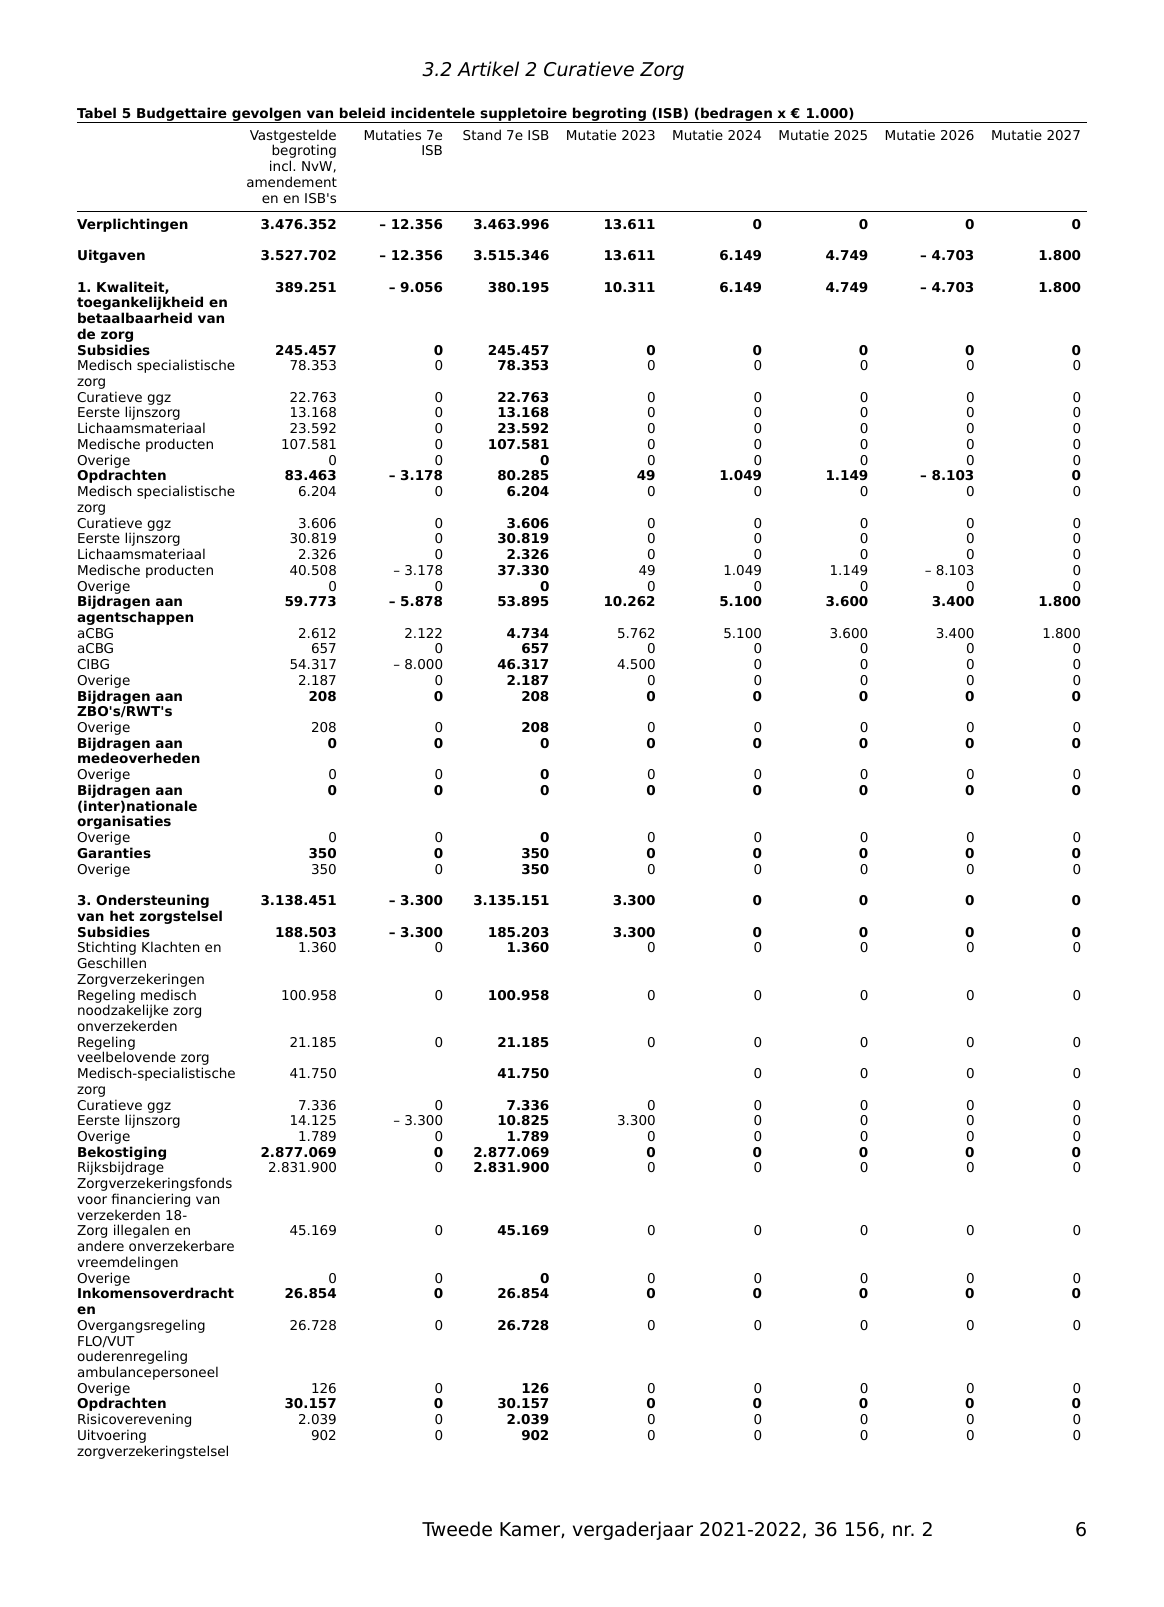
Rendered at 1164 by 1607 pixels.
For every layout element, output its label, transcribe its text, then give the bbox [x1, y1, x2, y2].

table_cell 0 [555, 720, 661, 736]
table_cell 0 [661, 515, 768, 531]
table_cell 2.039 [449, 1412, 555, 1428]
table_cell 0 [661, 212, 768, 232]
table_cell 0 [874, 421, 980, 437]
table_cell Verplichtingen [77, 212, 236, 232]
table_cell 2.877.069 [449, 1145, 555, 1160]
table_cell 0 [343, 689, 449, 720]
table_cell 0 [980, 783, 1087, 830]
table_cell Garanties [77, 846, 236, 861]
table_cell 21.185 [236, 1035, 342, 1066]
table_cell 0 [768, 720, 874, 736]
table_cell Bijdragen aan (inter)nationale organisaties [77, 783, 236, 830]
table_cell 0 [874, 547, 980, 563]
table_cell 0 [555, 1428, 661, 1459]
table_cell 0 [343, 1223, 449, 1270]
table_cell 0 [874, 1160, 980, 1223]
table_cell Bijdragen aan medeoverheden [77, 736, 236, 767]
table_cell 0 [661, 1145, 768, 1160]
table_cell 0 [449, 767, 555, 783]
table_cell aCBG [77, 626, 236, 641]
table_cell 0 [874, 673, 980, 688]
table_cell Rijksbijdrage Zorgverzekeringsfonds voor financiering van verzekerden 18- [77, 1160, 236, 1223]
table_cell 0 [661, 547, 768, 563]
table_cell [874, 264, 980, 279]
table_cell 0 [343, 1129, 449, 1144]
table_cell 0 [980, 453, 1087, 468]
table_cell 0 [874, 405, 980, 421]
table_cell 0 [555, 1035, 661, 1066]
table_cell 0 [768, 1381, 874, 1396]
table_cell 0 [980, 861, 1087, 877]
table_cell 100.958 [236, 987, 342, 1034]
table_cell 0 [661, 1098, 768, 1113]
table_cell 1.149 [768, 563, 874, 578]
table_cell 0 [555, 641, 661, 657]
table_cell 0 [555, 1286, 661, 1318]
table_cell 0 [661, 1270, 768, 1286]
table_cell – 9.056 [343, 280, 449, 342]
table_cell Mutatie 2027 [980, 123, 1087, 211]
table_cell 0 [768, 1113, 874, 1129]
table_cell [236, 264, 342, 279]
table_cell 0 [980, 390, 1087, 405]
table_cell Overige [77, 830, 236, 846]
table_cell 0 [980, 641, 1087, 657]
table_cell 0 [980, 1223, 1087, 1270]
table_cell – 4.703 [874, 248, 980, 264]
table_cell 0 [874, 767, 980, 783]
table_cell 380.195 [449, 280, 555, 342]
table_cell 49 [555, 563, 661, 578]
table_cell 41.750 [449, 1066, 555, 1097]
table_cell 22.763 [236, 390, 342, 405]
table_cell 0 [768, 783, 874, 830]
table_cell 0 [874, 212, 980, 232]
table_cell Subsidies [77, 343, 236, 358]
table_cell [980, 877, 1087, 893]
table_cell 0 [555, 861, 661, 877]
table_header Tabel 5 Budgettaire gevolgen van beleid incidentele suppletoire begroting (ISB) (bedragen x € 1.000) [77, 106, 1087, 122]
table_cell 23.592 [449, 421, 555, 437]
table_cell 0 [555, 390, 661, 405]
table_cell Overige [77, 578, 236, 594]
table_cell 5.100 [661, 594, 768, 626]
table_cell 2.612 [236, 626, 342, 641]
table_cell 0 [980, 1412, 1087, 1428]
table_cell [77, 877, 236, 893]
table_cell 30.157 [449, 1396, 555, 1412]
table_cell 4.749 [768, 248, 874, 264]
table_cell 0 [768, 390, 874, 405]
table_cell 0 [980, 1318, 1087, 1381]
table_cell 0 [768, 767, 874, 783]
table_cell 53.895 [449, 594, 555, 626]
table_cell 22.763 [449, 390, 555, 405]
table_cell Uitgaven [77, 248, 236, 264]
table_cell 0 [874, 846, 980, 861]
table_cell 2.187 [449, 673, 555, 688]
table_cell 0 [343, 940, 449, 987]
table_cell 3.527.702 [236, 248, 342, 264]
table_cell 0 [980, 893, 1087, 924]
table_cell 0 [555, 689, 661, 720]
table_cell 0 [874, 578, 980, 594]
table_cell 45.169 [236, 1223, 342, 1270]
table_cell 83.463 [236, 468, 342, 484]
table_cell 0 [343, 641, 449, 657]
table_cell Curatieve ggz [77, 1098, 236, 1113]
table_cell 0 [874, 1129, 980, 1144]
table_cell 0 [555, 421, 661, 437]
table_cell 0 [555, 1098, 661, 1113]
table_cell 0 [874, 1145, 980, 1160]
table_cell 0 [980, 1113, 1087, 1129]
table_cell 0 [555, 1160, 661, 1223]
table_cell 0 [874, 783, 980, 830]
table_cell 208 [449, 689, 555, 720]
table_cell 0 [236, 453, 342, 468]
table_cell – 8.103 [874, 468, 980, 484]
table_cell 0 [980, 421, 1087, 437]
table_cell Bekostiging [77, 1145, 236, 1160]
table_cell 2.326 [449, 547, 555, 563]
table_cell 4.500 [555, 657, 661, 673]
table_cell Inkomensoverdrachten [77, 1286, 236, 1318]
table_cell 0 [768, 736, 874, 767]
table_cell 0 [236, 1270, 342, 1286]
table_cell 0 [555, 767, 661, 783]
table_cell 107.581 [449, 437, 555, 452]
table_cell 0 [768, 846, 874, 861]
table_cell Mutatie 2023 [555, 123, 661, 211]
table_cell Uitvoering zorgverzekeringstelsel [77, 1428, 236, 1459]
table_cell 0 [768, 437, 874, 452]
table_cell 0 [874, 515, 980, 531]
table_cell 13.611 [555, 212, 661, 232]
table_cell 0 [661, 453, 768, 468]
table_cell – 12.356 [343, 212, 449, 232]
table_cell 13.168 [449, 405, 555, 421]
table_cell [661, 264, 768, 279]
table_cell 1.049 [661, 563, 768, 578]
table_cell 3.515.346 [449, 248, 555, 264]
table_cell 0 [343, 767, 449, 783]
table_cell – 8.000 [343, 657, 449, 673]
table_cell 0 [980, 212, 1087, 232]
table_cell Overige [77, 1381, 236, 1396]
table_cell 0 [768, 1396, 874, 1412]
table_cell 0 [874, 720, 980, 736]
table_cell [661, 232, 768, 248]
table_cell 0 [661, 484, 768, 515]
table_cell 0 [555, 484, 661, 515]
table_cell Eerste lijnszorg [77, 531, 236, 547]
table_cell 2.039 [236, 1412, 342, 1428]
table_cell 0 [661, 1066, 768, 1097]
table_cell 389.251 [236, 280, 342, 342]
table_cell 0 [768, 641, 874, 657]
table_cell 0 [874, 924, 980, 940]
table_cell 0 [980, 689, 1087, 720]
table_cell 0 [661, 358, 768, 389]
table_cell 3.606 [236, 515, 342, 531]
table_cell 0 [980, 437, 1087, 452]
table_cell 0 [874, 1318, 980, 1381]
table_cell [77, 123, 236, 211]
table_cell 1.360 [449, 940, 555, 987]
table_cell 0 [874, 453, 980, 468]
table_cell 0 [343, 1098, 449, 1113]
table_cell 0 [343, 1160, 449, 1223]
table_cell 0 [980, 720, 1087, 736]
table_cell [555, 1066, 661, 1097]
table_cell 0 [343, 531, 449, 547]
table_cell 0 [343, 830, 449, 846]
table_cell [768, 232, 874, 248]
table_cell 2.326 [236, 547, 342, 563]
table_cell 2.831.900 [449, 1160, 555, 1223]
table_cell 10.262 [555, 594, 661, 626]
table_cell 245.457 [449, 343, 555, 358]
table_cell 0 [236, 736, 342, 767]
table_cell 0 [980, 940, 1087, 987]
table_cell 902 [236, 1428, 342, 1459]
table_cell 0 [768, 1129, 874, 1144]
table_cell 0 [768, 515, 874, 531]
table_cell 0 [661, 1035, 768, 1066]
table_cell 0 [980, 1035, 1087, 1066]
table_cell 0 [661, 736, 768, 767]
table_cell 0 [555, 405, 661, 421]
table_cell 0 [343, 1381, 449, 1396]
table_cell 0 [661, 830, 768, 846]
table_cell 0 [343, 421, 449, 437]
table_cell 0 [874, 1412, 980, 1428]
table_cell [449, 264, 555, 279]
table_cell 0 [449, 578, 555, 594]
table_cell [980, 232, 1087, 248]
table_cell [343, 1066, 449, 1097]
table_cell [449, 877, 555, 893]
table_cell 0 [661, 578, 768, 594]
table_cell 0 [874, 1035, 980, 1066]
table_cell 0 [661, 987, 768, 1034]
table_cell 0 [874, 1098, 980, 1113]
table_cell 0 [555, 783, 661, 830]
table_cell – 3.178 [343, 563, 449, 578]
table_cell 3.463.996 [449, 212, 555, 232]
table_cell – 12.356 [343, 248, 449, 264]
table_cell 1.360 [236, 940, 342, 987]
table_cell 13.611 [555, 248, 661, 264]
table_cell Stichting Klachten en Geschillen Zorgverzekeringen [77, 940, 236, 987]
table_cell 0 [555, 453, 661, 468]
table_cell 350 [236, 846, 342, 861]
table_cell 0 [236, 767, 342, 783]
table_cell Vastgestelde begroting incl. NvW, amendementen en ISB's [236, 123, 342, 211]
table_cell 0 [874, 736, 980, 767]
table_cell 5.100 [661, 626, 768, 641]
table_cell Lichaamsmateriaal [77, 421, 236, 437]
table_cell 0 [980, 578, 1087, 594]
table_cell 0 [661, 846, 768, 861]
table_cell 26.854 [236, 1286, 342, 1318]
table_cell 49 [555, 468, 661, 484]
table_cell 0 [874, 437, 980, 452]
table_cell 0 [343, 720, 449, 736]
table_cell 0 [661, 405, 768, 421]
table_cell [343, 232, 449, 248]
table_cell Medische producten [77, 437, 236, 452]
table_cell Bijdragen aan ZBO's/RWT's [77, 689, 236, 720]
table_cell 0 [555, 343, 661, 358]
table_cell 0 [980, 736, 1087, 767]
table_cell 0 [343, 453, 449, 468]
table_cell 0 [555, 987, 661, 1034]
table_cell Overige [77, 673, 236, 688]
table_cell [236, 877, 342, 893]
table_cell 0 [980, 547, 1087, 563]
table_cell 0 [874, 940, 980, 987]
table_cell 126 [236, 1381, 342, 1396]
table_cell 3.476.352 [236, 212, 342, 232]
table_cell 657 [449, 641, 555, 657]
table_cell 1.789 [236, 1129, 342, 1144]
table_cell 0 [768, 1286, 874, 1318]
table_cell [661, 877, 768, 893]
table_cell 3.400 [874, 626, 980, 641]
table_cell 0 [874, 1396, 980, 1412]
table_cell 0 [874, 1286, 980, 1318]
table_cell Regeling medisch noodzakelijke zorg onverzekerden [77, 987, 236, 1034]
table_cell 0 [555, 736, 661, 767]
table_cell Eerste lijnszorg [77, 1113, 236, 1129]
table_cell 3.600 [768, 594, 874, 626]
table_cell 0 [449, 453, 555, 468]
table_cell Overige [77, 1129, 236, 1144]
table_cell Overige [77, 767, 236, 783]
table_cell 59.773 [236, 594, 342, 626]
table_cell 0 [661, 767, 768, 783]
table_cell 0 [343, 484, 449, 515]
table_cell 6.149 [661, 248, 768, 264]
table_cell 0 [874, 390, 980, 405]
table_cell 7.336 [449, 1098, 555, 1113]
table_cell 0 [768, 1145, 874, 1160]
table_cell 0 [768, 830, 874, 846]
table_cell 1.789 [449, 1129, 555, 1144]
table_cell 0 [980, 830, 1087, 846]
table_cell 78.353 [449, 358, 555, 389]
table_cell Overgangsregeling FLO/VUT ouderenregeling ambulancepersoneel [77, 1318, 236, 1381]
table_cell 0 [343, 547, 449, 563]
table_cell 4.734 [449, 626, 555, 641]
table_cell 0 [661, 531, 768, 547]
table_cell Curatieve ggz [77, 515, 236, 531]
table_cell 0 [343, 437, 449, 452]
table_cell [768, 877, 874, 893]
table_cell 0 [661, 657, 768, 673]
table_cell 0 [980, 673, 1087, 688]
table_cell 0 [874, 987, 980, 1034]
table_cell 3.300 [555, 924, 661, 940]
table_cell 107.581 [236, 437, 342, 452]
table_cell 26.854 [449, 1286, 555, 1318]
table_cell 0 [661, 783, 768, 830]
table_cell 902 [449, 1428, 555, 1459]
table_cell 208 [236, 720, 342, 736]
table_cell 0 [555, 1412, 661, 1428]
table_cell 3. Ondersteuning van het zorgstelsel [77, 893, 236, 924]
table_cell 0 [555, 531, 661, 547]
table_cell 0 [555, 1223, 661, 1270]
table_cell Medisch-specialistische zorg [77, 1066, 236, 1097]
table_cell 0 [661, 641, 768, 657]
table_cell 0 [980, 484, 1087, 515]
table_cell 0 [555, 673, 661, 688]
table_cell Medische producten [77, 563, 236, 578]
table_cell 0 [980, 1160, 1087, 1223]
table_cell 0 [768, 547, 874, 563]
table_cell 0 [768, 1412, 874, 1428]
table_cell 0 [236, 578, 342, 594]
subtitle 3.2 Artikel 2 Curatieve Zorg [422, 59, 1087, 81]
table_cell 78.353 [236, 358, 342, 389]
table_cell 10.311 [555, 280, 661, 342]
table_cell 46.317 [449, 657, 555, 673]
table_cell 0 [236, 783, 342, 830]
table_cell 0 [555, 1129, 661, 1144]
table_cell [768, 264, 874, 279]
table_cell 185.203 [449, 924, 555, 940]
table_cell 14.125 [236, 1113, 342, 1129]
table_cell 30.157 [236, 1396, 342, 1412]
table_cell 0 [449, 1270, 555, 1286]
table_cell 0 [980, 657, 1087, 673]
table_cell 0 [555, 1270, 661, 1286]
table_cell 2.831.900 [236, 1160, 342, 1223]
table_cell Mutatie 2025 [768, 123, 874, 211]
table_cell 0 [874, 657, 980, 673]
table_cell 0 [449, 736, 555, 767]
table_cell 0 [343, 358, 449, 389]
table_cell 26.728 [236, 1318, 342, 1381]
table_cell 54.317 [236, 657, 342, 673]
table_cell 0 [661, 1412, 768, 1428]
table_cell 0 [343, 515, 449, 531]
table_cell 0 [555, 578, 661, 594]
table_cell [874, 877, 980, 893]
table_cell 0 [768, 405, 874, 421]
table_cell [343, 264, 449, 279]
table_cell 0 [343, 1318, 449, 1381]
table_cell 0 [980, 515, 1087, 531]
table_cell 0 [661, 1396, 768, 1412]
table_cell 5.762 [555, 626, 661, 641]
table_cell [555, 877, 661, 893]
table_cell 0 [768, 1223, 874, 1270]
table_cell 0 [661, 437, 768, 452]
table_cell 3.300 [555, 1113, 661, 1129]
table_cell 4.749 [768, 280, 874, 342]
table_cell 0 [661, 1129, 768, 1144]
table_cell 0 [343, 846, 449, 861]
table_cell Medisch specialistische zorg [77, 358, 236, 389]
table_cell 0 [874, 1113, 980, 1129]
table_cell 0 [661, 940, 768, 987]
table_cell Bijdragen aan agentschappen [77, 594, 236, 626]
table_cell Overige [77, 861, 236, 877]
table_cell 0 [980, 1270, 1087, 1286]
table_cell 0 [343, 1396, 449, 1412]
table_cell 0 [768, 673, 874, 688]
table_cell Overige [77, 720, 236, 736]
table_cell 0 [768, 1270, 874, 1286]
table_cell 0 [768, 893, 874, 924]
table_cell 245.457 [236, 343, 342, 358]
table_cell Overige [77, 453, 236, 468]
table_cell 1.800 [980, 594, 1087, 626]
table_cell 6.204 [236, 484, 342, 515]
table_cell 26.728 [449, 1318, 555, 1381]
table_cell 0 [980, 1066, 1087, 1097]
table_cell 0 [555, 358, 661, 389]
table_cell 37.330 [449, 563, 555, 578]
table_cell 0 [980, 531, 1087, 547]
table_cell 0 [874, 641, 980, 657]
table_cell 0 [980, 1428, 1087, 1459]
table_cell 0 [555, 1381, 661, 1396]
table_cell 0 [661, 689, 768, 720]
table_cell 7.336 [236, 1098, 342, 1113]
table_cell 2.122 [343, 626, 449, 641]
table_cell [449, 232, 555, 248]
table_cell 0 [661, 893, 768, 924]
table_cell 126 [449, 1381, 555, 1396]
table_cell 0 [555, 437, 661, 452]
table_cell 0 [661, 1381, 768, 1396]
table_cell 0 [768, 212, 874, 232]
table_cell – 3.300 [343, 1113, 449, 1129]
table_cell Regeling veelbelovende zorg [77, 1035, 236, 1066]
table_cell 30.819 [449, 531, 555, 547]
table_cell 208 [449, 720, 555, 736]
table_cell 0 [661, 720, 768, 736]
table_cell 0 [874, 343, 980, 358]
table_cell 100.958 [449, 987, 555, 1034]
table_cell 0 [980, 563, 1087, 578]
table_cell 0 [343, 390, 449, 405]
table_cell [236, 232, 342, 248]
table_cell 0 [768, 940, 874, 987]
table_cell 30.819 [236, 531, 342, 547]
table_cell – 3.178 [343, 468, 449, 484]
table_cell Opdrachten [77, 468, 236, 484]
table_cell 0 [661, 1428, 768, 1459]
table_cell 0 [555, 1145, 661, 1160]
table_cell 40.508 [236, 563, 342, 578]
table_cell – 4.703 [874, 280, 980, 342]
table_cell 0 [555, 547, 661, 563]
table_cell 0 [236, 830, 342, 846]
table_cell 0 [661, 1318, 768, 1381]
table_cell 188.503 [236, 924, 342, 940]
table_cell 0 [768, 689, 874, 720]
table_cell 0 [768, 421, 874, 437]
table_cell 23.592 [236, 421, 342, 437]
table_cell 0 [874, 861, 980, 877]
table_cell 13.168 [236, 405, 342, 421]
table_cell 0 [980, 343, 1087, 358]
table_cell 1.800 [980, 626, 1087, 641]
table_cell 0 [980, 767, 1087, 783]
table_cell 0 [874, 484, 980, 515]
table_cell 0 [343, 987, 449, 1034]
table_cell 1.800 [980, 280, 1087, 342]
table_cell 0 [661, 924, 768, 940]
table_cell Opdrachten [77, 1396, 236, 1412]
table_cell Lichaamsmateriaal [77, 547, 236, 563]
table_cell Medisch specialistische zorg [77, 484, 236, 515]
table_cell 0 [343, 1286, 449, 1318]
table_cell 0 [343, 1145, 449, 1160]
table_cell Mutatie 2026 [874, 123, 980, 211]
table_cell 0 [874, 531, 980, 547]
table_cell 41.750 [236, 1066, 342, 1097]
table_cell 2.187 [236, 673, 342, 688]
table_cell 0 [343, 861, 449, 877]
table_cell 0 [980, 1098, 1087, 1113]
table_cell 3.138.451 [236, 893, 342, 924]
table_cell [77, 264, 236, 279]
table_cell 0 [343, 1428, 449, 1459]
table_cell 0 [343, 1035, 449, 1066]
table_cell 0 [768, 343, 874, 358]
table_cell 0 [449, 830, 555, 846]
table_cell Overige [77, 1270, 236, 1286]
table_cell 0 [555, 940, 661, 987]
table_cell Zorg illegalen en andere onverzekerbare vreemdelingen [77, 1223, 236, 1270]
table_cell 0 [768, 861, 874, 877]
table_cell 10.825 [449, 1113, 555, 1129]
table_cell 0 [768, 924, 874, 940]
table_cell 6.149 [661, 280, 768, 342]
table_cell 3.606 [449, 515, 555, 531]
table_cell 0 [661, 390, 768, 405]
table_cell 0 [768, 987, 874, 1034]
table_cell Mutatie 2024 [661, 123, 768, 211]
table_cell 0 [768, 657, 874, 673]
table_cell 350 [449, 861, 555, 877]
table_cell 0 [555, 830, 661, 846]
table_cell 0 [661, 673, 768, 688]
table_cell 0 [661, 343, 768, 358]
table_cell 208 [236, 689, 342, 720]
table_cell 0 [980, 846, 1087, 861]
table_cell 0 [980, 468, 1087, 484]
table_cell 0 [661, 861, 768, 877]
table_cell 0 [343, 343, 449, 358]
table_cell 0 [980, 924, 1087, 940]
table_cell 0 [874, 1381, 980, 1396]
table_cell 0 [980, 987, 1087, 1034]
table_cell 0 [980, 1129, 1087, 1144]
table_cell 350 [236, 861, 342, 877]
table_cell 0 [980, 1145, 1087, 1160]
table_cell – 3.300 [343, 893, 449, 924]
table_cell 0 [555, 1318, 661, 1381]
table_cell 0 [661, 1160, 768, 1223]
table_cell 0 [661, 1113, 768, 1129]
table_cell 0 [874, 893, 980, 924]
table_cell 1.149 [768, 468, 874, 484]
table_cell – 5.878 [343, 594, 449, 626]
table_cell 0 [768, 1066, 874, 1097]
table_cell Curatieve ggz [77, 390, 236, 405]
table_cell 0 [768, 358, 874, 389]
table_cell 0 [661, 1286, 768, 1318]
table_cell 0 [343, 405, 449, 421]
table_cell 2.877.069 [236, 1145, 342, 1160]
table_cell [980, 264, 1087, 279]
table_cell 350 [449, 846, 555, 861]
table_cell 0 [768, 1428, 874, 1459]
table_cell 0 [661, 421, 768, 437]
table_cell [343, 877, 449, 893]
table_cell Eerste lijnszorg [77, 405, 236, 421]
table_cell 0 [343, 673, 449, 688]
table_cell 0 [874, 358, 980, 389]
table_cell 45.169 [449, 1223, 555, 1270]
table_cell 0 [768, 453, 874, 468]
table_cell 0 [980, 405, 1087, 421]
table_cell 0 [343, 578, 449, 594]
table_cell 3.600 [768, 626, 874, 641]
table_cell 0 [768, 1035, 874, 1066]
table_cell 0 [555, 515, 661, 531]
table_cell 0 [768, 1160, 874, 1223]
table_cell 0 [768, 484, 874, 515]
table_cell Risicoverevening [77, 1412, 236, 1428]
table_cell 3.300 [555, 893, 661, 924]
table_cell 0 [343, 1412, 449, 1428]
table_cell 0 [874, 1223, 980, 1270]
table_cell 0 [874, 1270, 980, 1286]
table_cell CIBG [77, 657, 236, 673]
table_cell 0 [874, 1066, 980, 1097]
table_cell 3.135.151 [449, 893, 555, 924]
table_cell Stand 7e ISB [449, 123, 555, 211]
table_cell 0 [980, 1286, 1087, 1318]
table_cell Mutaties 7e ISB [343, 123, 449, 211]
table_cell 0 [874, 1428, 980, 1459]
table_cell 0 [874, 689, 980, 720]
table_cell 0 [874, 830, 980, 846]
table_cell 0 [555, 846, 661, 861]
table_cell 1.049 [661, 468, 768, 484]
table_cell [874, 232, 980, 248]
table_cell 0 [555, 1396, 661, 1412]
table_cell 0 [980, 1381, 1087, 1396]
table_cell 0 [343, 783, 449, 830]
table_cell 0 [768, 1098, 874, 1113]
table_cell 0 [980, 358, 1087, 389]
table_cell Subsidies [77, 924, 236, 940]
table_cell 1.800 [980, 248, 1087, 264]
table_cell 1. Kwaliteit, toegankelijkheid en betaalbaarheid van de zorg [77, 280, 236, 342]
table_cell aCBG [77, 641, 236, 657]
table_cell [555, 264, 661, 279]
table_cell – 8.103 [874, 563, 980, 578]
table_cell 0 [661, 1223, 768, 1270]
table_cell 0 [768, 578, 874, 594]
table_cell 0 [768, 1318, 874, 1381]
table_cell [555, 232, 661, 248]
table_cell 0 [768, 531, 874, 547]
table_cell 80.285 [449, 468, 555, 484]
table_cell 21.185 [449, 1035, 555, 1066]
table_cell 0 [980, 1396, 1087, 1412]
table_cell 657 [236, 641, 342, 657]
table_cell 3.400 [874, 594, 980, 626]
table_cell 0 [343, 736, 449, 767]
table_cell 0 [449, 783, 555, 830]
table_cell [77, 232, 236, 248]
table_cell – 3.300 [343, 924, 449, 940]
table_cell 0 [343, 1270, 449, 1286]
table_cell 6.204 [449, 484, 555, 515]
